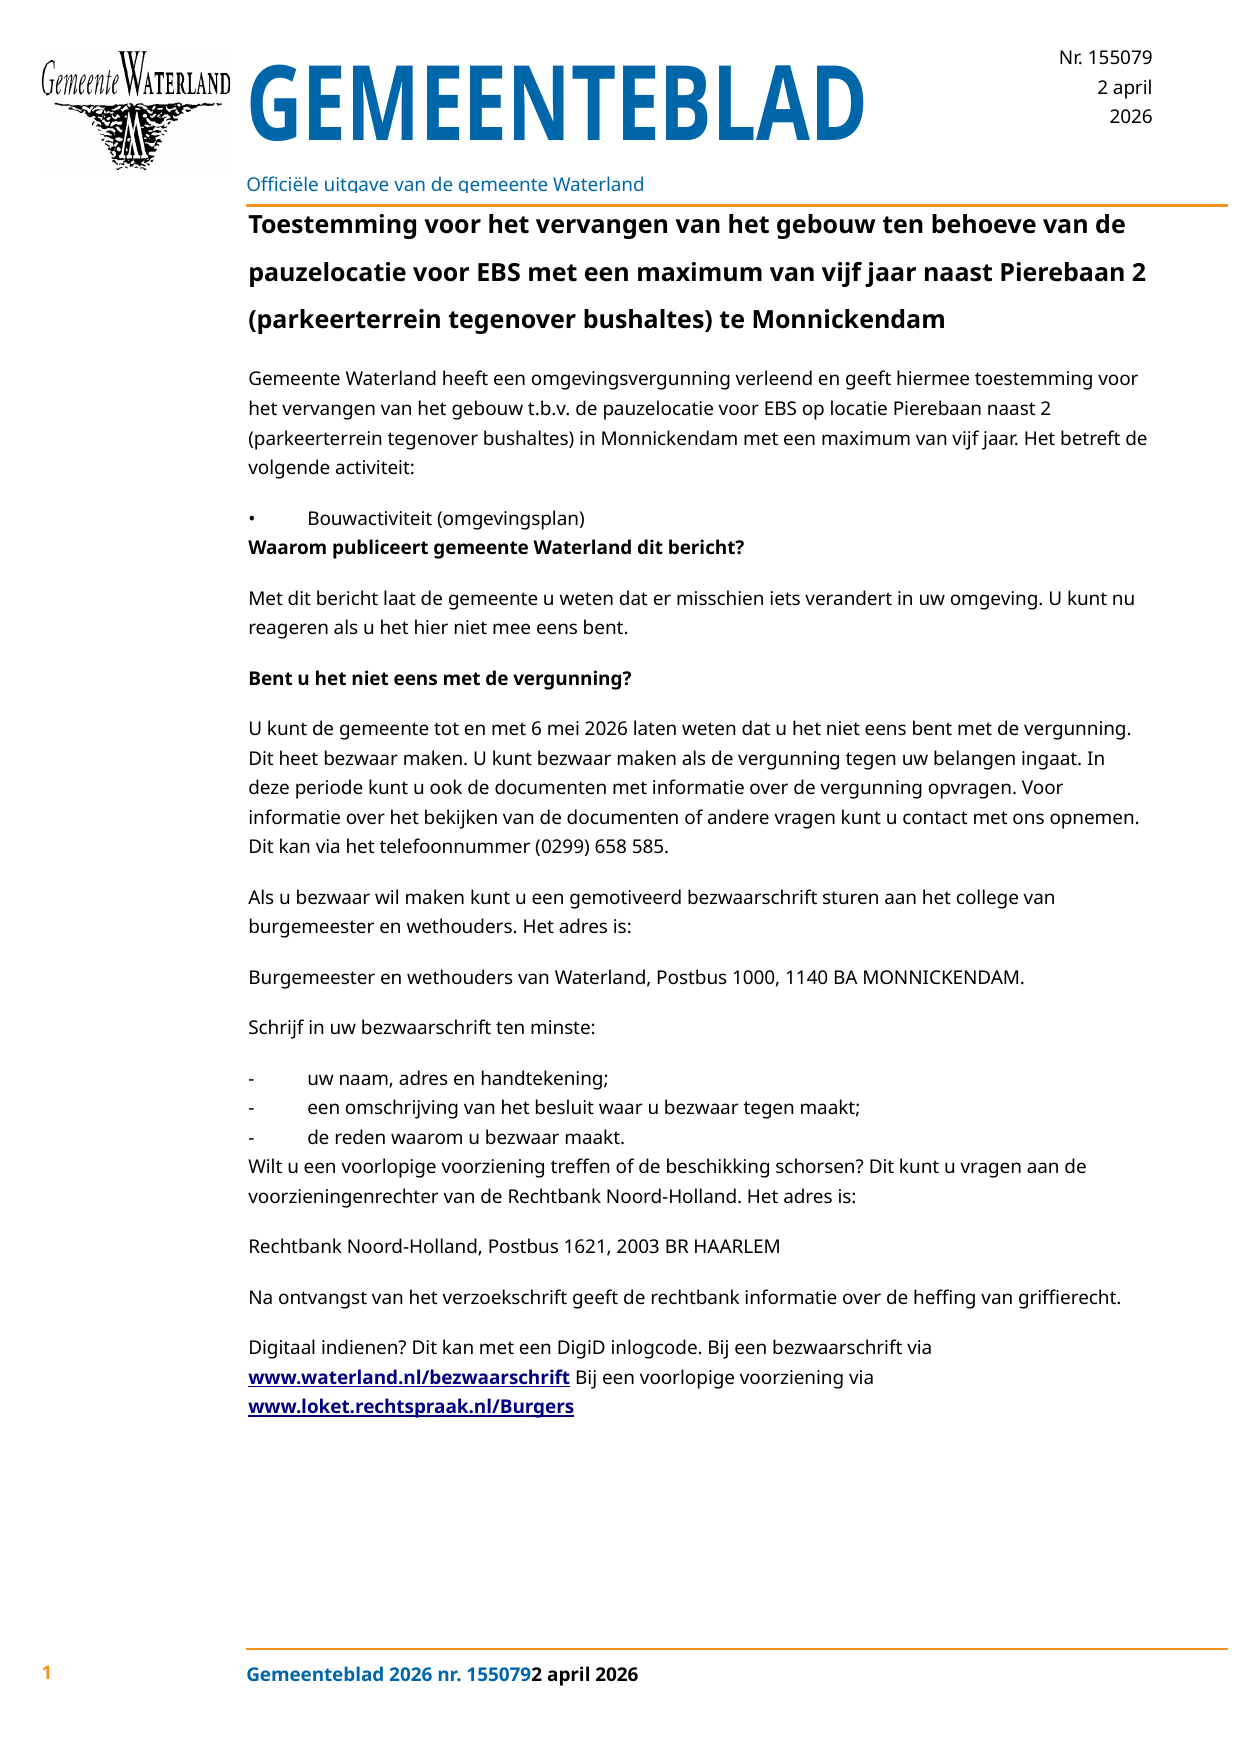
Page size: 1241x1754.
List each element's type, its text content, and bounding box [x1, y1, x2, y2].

text Schrijf in uw bezwaarschrift ten minste: [248, 1014, 1152, 1040]
list Bouwactiviteit (omgevingsplan) [248, 505, 1152, 530]
text Digitaal indienen? Dit kan met een DigiD inlogcode. Bij een bezwaarschrift via www.waterland.nl/bezwaarschrift Bij een voorlopige voorziening via www.loket.rechtspraak.nl/Burgers [248, 1334, 1152, 1419]
list uw naam, adres en handtekening; [248, 1065, 1152, 1090]
text Rechtbank Noord-Holland, Postbus 1621, 2003 BR HAARLEM [248, 1233, 1152, 1259]
text Bent u het niet eens met de vergunning? [248, 665, 1152, 690]
text Met dit bericht laat de gemeente u weten dat er misschien iets verandert in uw omgeving. U kunt nu reageren als u het hier niet mee eens bent. [248, 585, 1152, 640]
text Gemeente Waterland heeft een omgevingsvergunning verleend en geeft hiermee toestemming voor het vervangen van het gebouw t.b.v. de pauzelocatie voor EBS op locatie Pierebaan naast 2 (parkeerterrein tegenover bushaltes) in Monnickendam met een maximum van vijf jaar. Het betreft de volgende activiteit: [248, 366, 1152, 480]
text U kunt de gemeente tot en met 6 mei 2026 laten weten dat u het niet eens bent met de vergunning. Dit heet bezwaar maken. U kunt bezwaar maken als de vergunning tegen uw belangen ingaat. In deze periode kunt u ook de documenten met informatie over de vergunning opvragen. Voor informatie over het bekijken van de documenten of andere vragen kunt u contact met ons opnemen. Dit kan via het telefoonnummer (0299) 658 585. [248, 715, 1152, 859]
text Toestemming voor het vervangen van het gebouw ten behoeve van de pauzelocatie voor EBS met een maximum van vijf jaar naast Pierebaan 2 (parkeerterrein tegenover bushaltes) te Monnickendam [248, 207, 1152, 336]
text Waarom publiceert gemeente Waterland dit bericht? [248, 534, 1152, 560]
picture [41, 47, 231, 172]
text Wilt u een voorlopige voorziening treffen of de beschikking schorsen? Dit kunt u vragen aan de voorzieningenrechter van de Rechtbank Noord-Holland. Het adres is: [248, 1153, 1152, 1209]
text Als u bezwaar wil maken kunt u een gemotiveerd bezwaarschrift sturen aan het college van burgemeester en wethouders. Het adres is: [248, 884, 1152, 939]
list de reden waarom u bezwaar maakt. [248, 1124, 1152, 1149]
text Na ontvangst van het verzoekschrift geeft de rechtbank informatie over de heffing van griffierecht. [248, 1284, 1152, 1309]
list een omschrijving van het besluit waar u bezwaar tegen maakt; [248, 1094, 1152, 1120]
text Burgemeester en wethouders van Waterland, Postbus 1000, 1140 BA MONNICKENDAM. [248, 964, 1152, 989]
